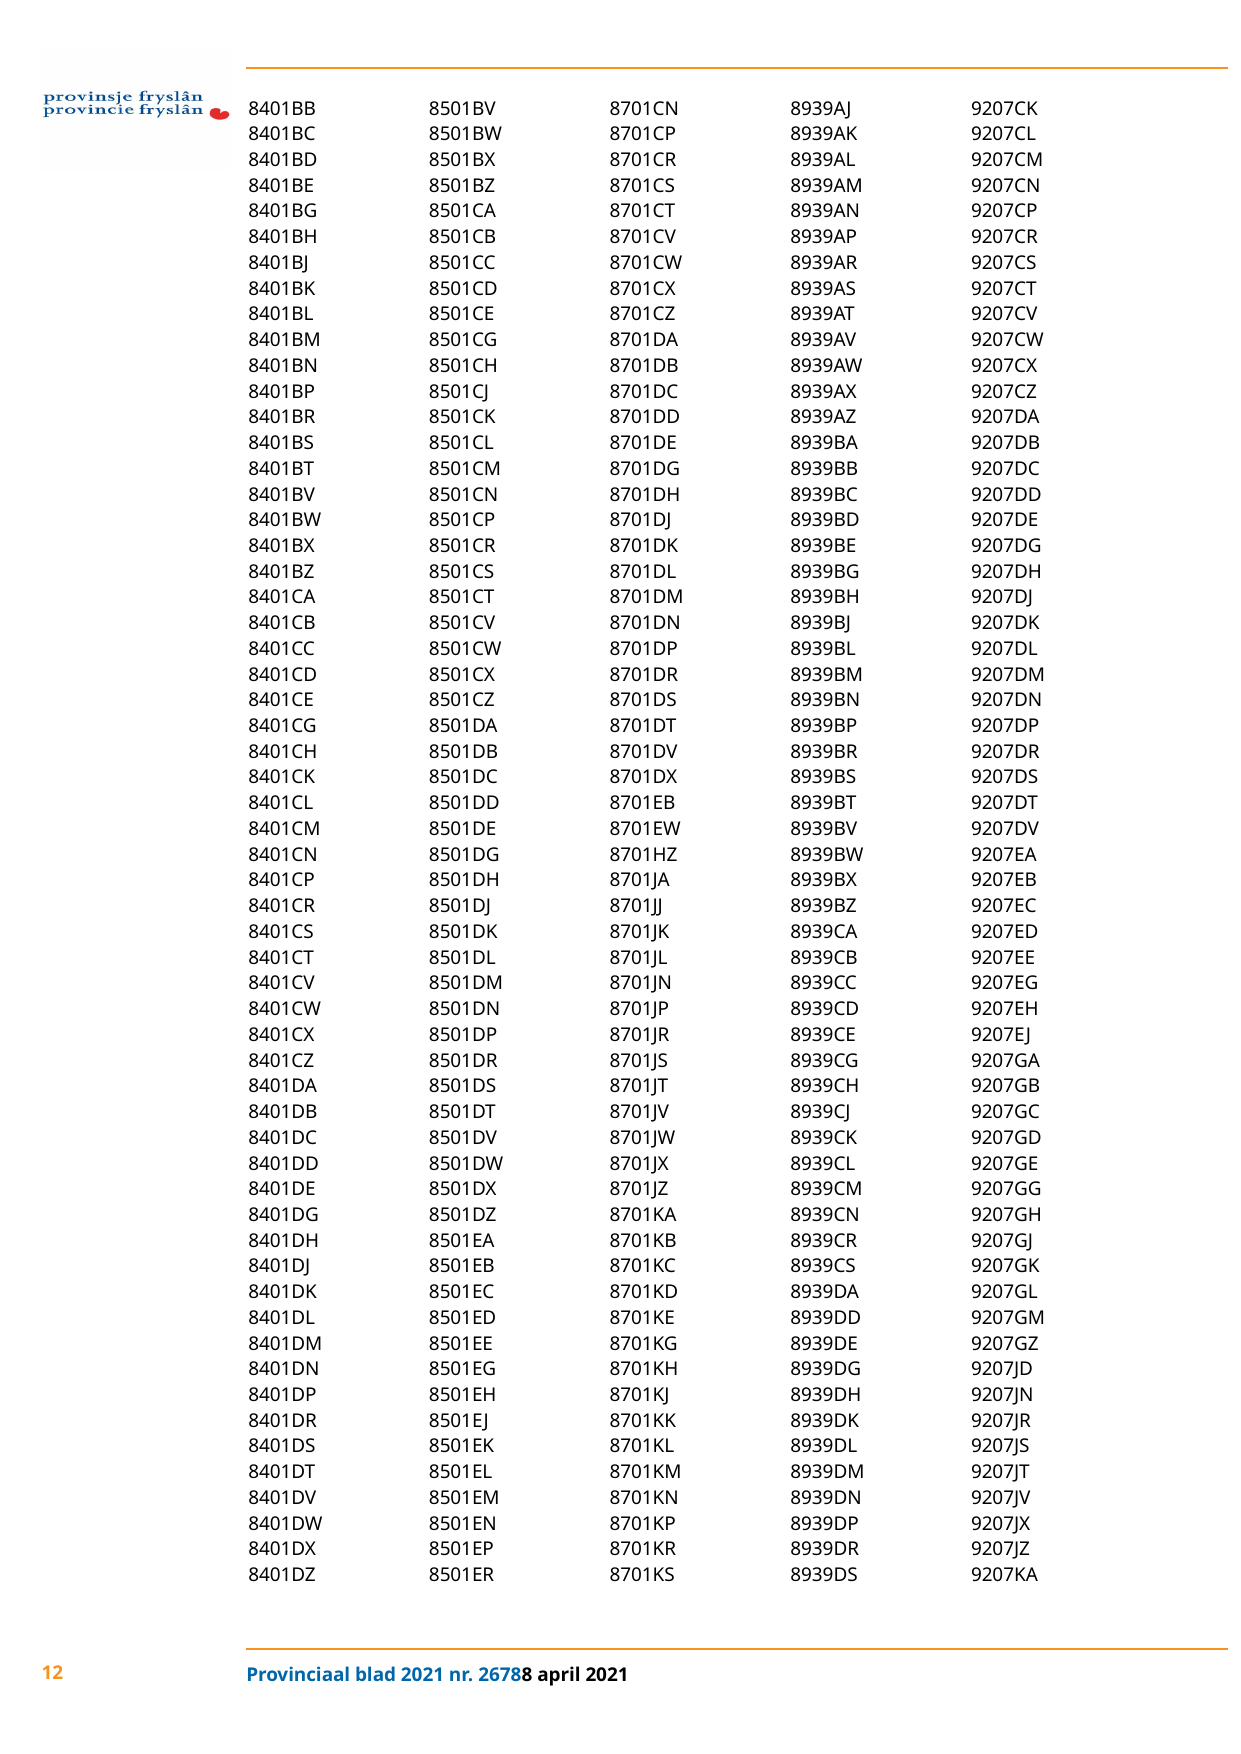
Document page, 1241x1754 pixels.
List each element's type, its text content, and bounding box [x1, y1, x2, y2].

table_cell 8939BA [790, 429, 971, 455]
table_cell 8401DH [248, 1227, 429, 1253]
table_cell 9207DE [971, 506, 1152, 532]
table_cell 8939AR [790, 249, 971, 275]
table_cell 8501EJ [429, 1407, 609, 1433]
table_cell 8939AP [790, 224, 971, 249]
table_cell 8939CD [790, 995, 971, 1021]
table_cell 8939DP [790, 1510, 971, 1536]
table_cell 9207DL [971, 635, 1152, 661]
table_cell 9207JS [971, 1433, 1152, 1458]
table_cell 8939DK [790, 1407, 971, 1433]
table_cell 8501EC [429, 1278, 609, 1304]
table_cell 9207DR [971, 738, 1152, 764]
table_cell 9207CK [971, 95, 1152, 121]
table_cell 8701EW [609, 815, 790, 841]
table_cell 8401DT [248, 1459, 429, 1484]
table_cell 9207EJ [971, 1021, 1152, 1047]
table_cell 8939DS [790, 1561, 971, 1587]
table_cell 8939BM [790, 661, 971, 687]
table_cell 8701KC [609, 1253, 790, 1278]
table_cell 8701DT [609, 712, 790, 738]
table_cell 8939DD [790, 1304, 971, 1330]
table_cell 8501EN [429, 1510, 609, 1536]
table_cell 9207CV [971, 301, 1152, 326]
table_cell 9207DD [971, 481, 1152, 506]
table_cell 9207DP [971, 712, 1152, 738]
table_cell 8939BN [790, 687, 971, 712]
table_cell 8701DG [609, 455, 790, 481]
table_cell 8701HZ [609, 841, 790, 867]
table_cell 8939CK [790, 1124, 971, 1150]
table_cell 8701DE [609, 429, 790, 455]
table_cell 8501DZ [429, 1201, 609, 1227]
table_cell 8939AW [790, 352, 971, 378]
table_cell 8501BV [429, 95, 609, 121]
table_cell 8401CZ [248, 1047, 429, 1072]
table_cell 8701DC [609, 378, 790, 403]
table_cell 8501DV [429, 1124, 609, 1150]
table_cell 8939AX [790, 378, 971, 403]
table_cell 8501CP [429, 506, 609, 532]
table_cell 9207CW [971, 326, 1152, 352]
table_cell 8701JJ [609, 893, 790, 918]
table_cell 8939DN [790, 1484, 971, 1510]
table_cell 8939CG [790, 1047, 971, 1072]
table_cell 8939BH [790, 584, 971, 609]
table_cell 8401DK [248, 1278, 429, 1304]
table_cell 8939AK [790, 121, 971, 146]
table_cell 8401BB [248, 95, 429, 121]
table_cell 8401CK [248, 764, 429, 789]
table_cell 8501DG [429, 841, 609, 867]
table_cell 8701DK [609, 532, 790, 558]
table_cell 8401BX [248, 532, 429, 558]
table_cell 8501CG [429, 326, 609, 352]
table_cell 8701JZ [609, 1175, 790, 1201]
table_cell 8401BT [248, 455, 429, 481]
table_cell 8701DX [609, 764, 790, 789]
table_cell 8501CX [429, 661, 609, 687]
table_cell 8501DX [429, 1175, 609, 1201]
table_cell 8401CG [248, 712, 429, 738]
table_cell 8939DG [790, 1356, 971, 1381]
table_cell 8501CE [429, 301, 609, 326]
table_cell 8701KB [609, 1227, 790, 1253]
table_cell 9207DG [971, 532, 1152, 558]
table_cell 8939AJ [790, 95, 971, 121]
table_cell 8701KG [609, 1330, 790, 1356]
table_cell 8939AT [790, 301, 971, 326]
table_cell 8501CM [429, 455, 609, 481]
table_cell 8501DR [429, 1047, 609, 1072]
table_cell 8701CT [609, 198, 790, 223]
table_cell 8501DL [429, 944, 609, 969]
table_cell 8701KE [609, 1304, 790, 1330]
table_cell 9207JN [971, 1381, 1152, 1407]
table_cell 8939BS [790, 764, 971, 789]
table_cell 8401BJ [248, 249, 429, 275]
table_cell 8701KM [609, 1459, 790, 1484]
table_cell 8401BC [248, 121, 429, 146]
table_cell 9207GJ [971, 1227, 1152, 1253]
table_cell 8401BD [248, 146, 429, 172]
table_cell 8501DB [429, 738, 609, 764]
table_cell 8701CZ [609, 301, 790, 326]
table_cell 9207DC [971, 455, 1152, 481]
table_cell 8701KR [609, 1536, 790, 1561]
table_cell 8939BJ [790, 609, 971, 635]
table_cell 9207GM [971, 1304, 1152, 1330]
picture [41, 47, 231, 172]
table_cell 8501DP [429, 1021, 609, 1047]
table_cell 8501DC [429, 764, 609, 789]
table_cell 9207EA [971, 841, 1152, 867]
table_cell 8939BW [790, 841, 971, 867]
table_cell 8401CS [248, 918, 429, 944]
table_cell 8501EP [429, 1536, 609, 1561]
table_cell 8939BE [790, 532, 971, 558]
table_cell 8401DG [248, 1201, 429, 1227]
table_cell 8501DH [429, 867, 609, 892]
table_cell 9207GG [971, 1175, 1152, 1201]
table_cell 8701DL [609, 558, 790, 584]
table_cell 8401BK [248, 275, 429, 301]
table_cell 8401CP [248, 867, 429, 892]
table_cell 8401CR [248, 893, 429, 918]
table_cell 8701CN [609, 95, 790, 121]
table_cell 8701EB [609, 790, 790, 815]
table_cell 8701DR [609, 661, 790, 687]
table_cell 9207CL [971, 121, 1152, 146]
table_cell 8501DS [429, 1073, 609, 1098]
table_cell 8501CK [429, 404, 609, 429]
table_cell 8701JA [609, 867, 790, 892]
table_cell 8501CV [429, 609, 609, 635]
table_cell 8501DM [429, 970, 609, 995]
table_cell 8701DM [609, 584, 790, 609]
table_cell 8939DH [790, 1381, 971, 1407]
table_cell 9207DA [971, 404, 1152, 429]
table_cell 8701KK [609, 1407, 790, 1433]
table_cell 8401BP [248, 378, 429, 403]
table_cell 8401DX [248, 1536, 429, 1561]
table_cell 9207EB [971, 867, 1152, 892]
table_cell 8939AZ [790, 404, 971, 429]
table_cell 8401BS [248, 429, 429, 455]
table_cell 8401CE [248, 687, 429, 712]
table_cell 8501CL [429, 429, 609, 455]
table_cell 9207CN [971, 172, 1152, 198]
table_cell 8701JX [609, 1150, 790, 1175]
table_cell 8939DM [790, 1459, 971, 1484]
table_cell 8401CN [248, 841, 429, 867]
table_cell 8501EA [429, 1227, 609, 1253]
table_cell 9207CX [971, 352, 1152, 378]
table_cell 8939BP [790, 712, 971, 738]
table_cell 8401CD [248, 661, 429, 687]
table_cell 8939DA [790, 1278, 971, 1304]
table_cell 9207ED [971, 918, 1152, 944]
table_cell 8701KL [609, 1433, 790, 1458]
table_cell 8701KS [609, 1561, 790, 1587]
table_cell 8401BV [248, 481, 429, 506]
table_cell 8939DL [790, 1433, 971, 1458]
table_cell 8501DD [429, 790, 609, 815]
table_cell 8401DB [248, 1098, 429, 1124]
table_cell 8939BD [790, 506, 971, 532]
table_cell 8501EG [429, 1356, 609, 1381]
table_cell 8501DJ [429, 893, 609, 918]
table_cell 8701JW [609, 1124, 790, 1150]
table_cell 8501DW [429, 1150, 609, 1175]
table_cell 8401DJ [248, 1253, 429, 1278]
table_cell 8501CT [429, 584, 609, 609]
table_cell 8939CJ [790, 1098, 971, 1124]
table_cell 8501ED [429, 1304, 609, 1330]
table_cell 8939AM [790, 172, 971, 198]
table_cell 8501CC [429, 249, 609, 275]
table_cell 9207GK [971, 1253, 1152, 1278]
table_cell 8701CV [609, 224, 790, 249]
table_cell 8501BW [429, 121, 609, 146]
table_cell 8501EL [429, 1459, 609, 1484]
table_cell 8701JT [609, 1073, 790, 1098]
table_cell 8701JR [609, 1021, 790, 1047]
table_cell 9207DB [971, 429, 1152, 455]
table_cell 9207JD [971, 1356, 1152, 1381]
table_cell 8501DE [429, 815, 609, 841]
table_cell 8401DE [248, 1175, 429, 1201]
table_cell 8501CZ [429, 687, 609, 712]
table_cell 9207CM [971, 146, 1152, 172]
table_cell 9207GH [971, 1201, 1152, 1227]
table_cell 9207CP [971, 198, 1152, 223]
table_cell 9207GD [971, 1124, 1152, 1150]
table_cell 8501CJ [429, 378, 609, 403]
table_cell 8401DL [248, 1304, 429, 1330]
table_cell 8939CA [790, 918, 971, 944]
table_cell 8401CB [248, 609, 429, 635]
table_cell 8939CB [790, 944, 971, 969]
table_cell 8401DR [248, 1407, 429, 1433]
table_cell 8701JK [609, 918, 790, 944]
table_cell 8939AS [790, 275, 971, 301]
table_cell 8501CH [429, 352, 609, 378]
table_cell 8501EB [429, 1253, 609, 1278]
table_cell 9207GA [971, 1047, 1152, 1072]
table_cell 8401BW [248, 506, 429, 532]
table_cell 8939BT [790, 790, 971, 815]
table_cell 9207DS [971, 764, 1152, 789]
table_cell 8401BL [248, 301, 429, 326]
table_cell 8401CL [248, 790, 429, 815]
table_cell 8939DR [790, 1536, 971, 1561]
table_cell 8501EK [429, 1433, 609, 1458]
table_cell 8401CM [248, 815, 429, 841]
table_cell 8701DN [609, 609, 790, 635]
table_cell 8939BV [790, 815, 971, 841]
table_cell 8501EM [429, 1484, 609, 1510]
table_cell 8701CR [609, 146, 790, 172]
table_cell 9207KA [971, 1561, 1152, 1587]
table_cell 8501BX [429, 146, 609, 172]
table_cell 8701DA [609, 326, 790, 352]
table_cell 8939CN [790, 1201, 971, 1227]
table_cell 8939CS [790, 1253, 971, 1278]
table_cell 9207GE [971, 1150, 1152, 1175]
table_cell 8401BN [248, 352, 429, 378]
table_cell 8939CR [790, 1227, 971, 1253]
table_cell 8501DT [429, 1098, 609, 1124]
table_cell 8401CC [248, 635, 429, 661]
table_cell 8501CS [429, 558, 609, 584]
table_cell 8701KA [609, 1201, 790, 1227]
table_cell 9207GB [971, 1073, 1152, 1098]
table_cell 8701CS [609, 172, 790, 198]
table_cell 8401BZ [248, 558, 429, 584]
table_cell 8701JV [609, 1098, 790, 1124]
table_cell 8939CL [790, 1150, 971, 1175]
table_cell 8939BB [790, 455, 971, 481]
table_cell 8701KN [609, 1484, 790, 1510]
table_cell 8401DZ [248, 1561, 429, 1587]
table_cell 8939BX [790, 867, 971, 892]
table_cell 8701KP [609, 1510, 790, 1536]
table_cell 8701KD [609, 1278, 790, 1304]
table_cell 8701DB [609, 352, 790, 378]
table_cell 8501ER [429, 1561, 609, 1587]
table_cell 8501EH [429, 1381, 609, 1407]
table_cell 8701DH [609, 481, 790, 506]
table_cell 8939BG [790, 558, 971, 584]
table_cell 8939DE [790, 1330, 971, 1356]
table_cell 9207CS [971, 249, 1152, 275]
table_cell 8939CC [790, 970, 971, 995]
table_cell 8701KH [609, 1356, 790, 1381]
table_cell 9207EE [971, 944, 1152, 969]
table_cell 8401CW [248, 995, 429, 1021]
table_cell 8401DN [248, 1356, 429, 1381]
table_cell 9207CR [971, 224, 1152, 249]
table_cell 9207JX [971, 1510, 1152, 1536]
table_cell 8701CP [609, 121, 790, 146]
table_cell 8701DJ [609, 506, 790, 532]
table_cell 9207GL [971, 1278, 1152, 1304]
table_cell 8401BE [248, 172, 429, 198]
table_cell 8401BR [248, 404, 429, 429]
table_cell 8939AL [790, 146, 971, 172]
table_cell 8401DW [248, 1510, 429, 1536]
table_cell 9207DM [971, 661, 1152, 687]
table_cell 8401BM [248, 326, 429, 352]
table_cell 9207DJ [971, 584, 1152, 609]
table_cell 9207DN [971, 687, 1152, 712]
table_cell 8501CD [429, 275, 609, 301]
table_cell 9207CZ [971, 378, 1152, 403]
table_cell 8501DA [429, 712, 609, 738]
table_cell 8501DN [429, 995, 609, 1021]
table_cell 8701DS [609, 687, 790, 712]
table_cell 8939CE [790, 1021, 971, 1047]
table_cell 8401CV [248, 970, 429, 995]
table_cell 8939BR [790, 738, 971, 764]
table_cell 8939CH [790, 1073, 971, 1098]
table_cell 9207JZ [971, 1536, 1152, 1561]
table_cell 9207JV [971, 1484, 1152, 1510]
table_cell 8501CN [429, 481, 609, 506]
table_cell 8401DM [248, 1330, 429, 1356]
table_cell 8939AV [790, 326, 971, 352]
table_cell 8701CW [609, 249, 790, 275]
table_cell 9207DH [971, 558, 1152, 584]
table_cell 9207JR [971, 1407, 1152, 1433]
table_cell 9207EG [971, 970, 1152, 995]
table_cell 8701JL [609, 944, 790, 969]
table_cell 8401DA [248, 1073, 429, 1098]
table_cell 8701JS [609, 1047, 790, 1072]
table_cell 8501BZ [429, 172, 609, 198]
table_cell 8939BC [790, 481, 971, 506]
table_cell 8939AN [790, 198, 971, 223]
table_cell 8701DV [609, 738, 790, 764]
table_cell 8939BZ [790, 893, 971, 918]
table_cell 8401DP [248, 1381, 429, 1407]
table_cell 9207EC [971, 893, 1152, 918]
table_cell 8401BH [248, 224, 429, 249]
table_cell 9207DV [971, 815, 1152, 841]
table_cell 9207DK [971, 609, 1152, 635]
table_cell 9207JT [971, 1459, 1152, 1484]
table_cell 8401CH [248, 738, 429, 764]
table_cell 8401DD [248, 1150, 429, 1175]
table_cell 8939CM [790, 1175, 971, 1201]
table_cell 8401DV [248, 1484, 429, 1510]
table_cell 8701JN [609, 970, 790, 995]
table_cell 9207GC [971, 1098, 1152, 1124]
table_cell 8401CA [248, 584, 429, 609]
table_cell 8401CX [248, 1021, 429, 1047]
table_cell 8501CR [429, 532, 609, 558]
table_cell 9207DT [971, 790, 1152, 815]
table_cell 8701KJ [609, 1381, 790, 1407]
table_cell 8701DP [609, 635, 790, 661]
table_cell 8501CB [429, 224, 609, 249]
table_cell 8401CT [248, 944, 429, 969]
table_cell 8501CW [429, 635, 609, 661]
table_cell 8701DD [609, 404, 790, 429]
table_cell 9207CT [971, 275, 1152, 301]
table_cell 8401DS [248, 1433, 429, 1458]
table_cell 8701JP [609, 995, 790, 1021]
table_cell 9207EH [971, 995, 1152, 1021]
table_cell 8401BG [248, 198, 429, 223]
table_cell 8501CA [429, 198, 609, 223]
table_cell 8939BL [790, 635, 971, 661]
table_cell 9207GZ [971, 1330, 1152, 1356]
table_cell 8501DK [429, 918, 609, 944]
table_cell 8701CX [609, 275, 790, 301]
table_cell 8501EE [429, 1330, 609, 1356]
table_cell 8401DC [248, 1124, 429, 1150]
